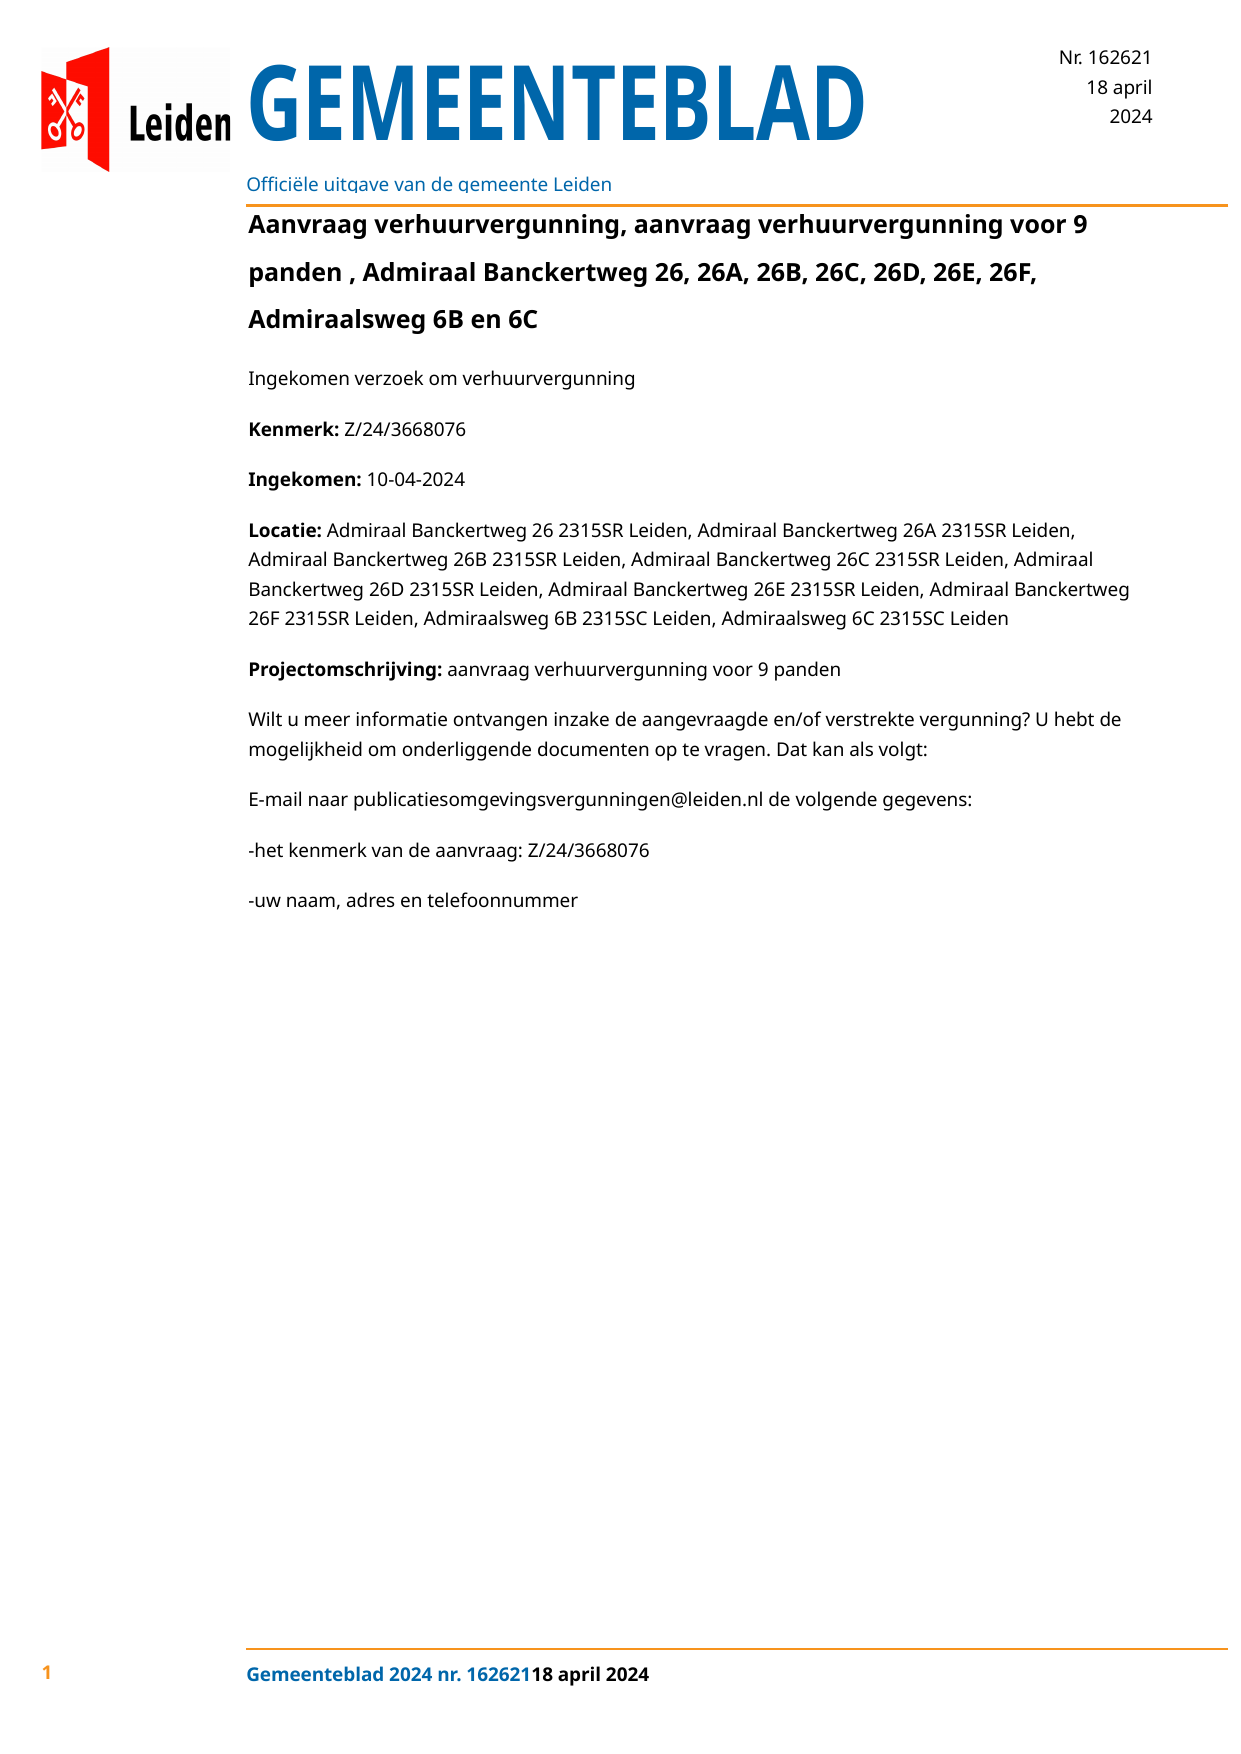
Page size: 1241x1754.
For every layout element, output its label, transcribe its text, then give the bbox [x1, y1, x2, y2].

text Ingekomen: 10-04-2024 [248, 466, 1152, 492]
text E-mail naar publicatiesomgevingsvergunningen@leiden.nl de volgende gegevens: [248, 786, 1152, 812]
text Kenmerk: Z/24/3668076 [248, 416, 1152, 442]
text -het kenmerk van de aanvraag: Z/24/3668076 [248, 837, 1152, 862]
text -uw naam, adres en telefoonnummer [248, 887, 1152, 913]
text Projectomschrijving: aanvraag verhuurvergunning voor 9 panden [248, 656, 1152, 682]
text Locatie: Admiraal Banckertweg 26 2315SR Leiden, Admiraal Banckertweg 26A 2315SR Leiden, Admiraal Banckertweg 26B 2315SR Leiden, Admiraal Banckertweg 26C 2315SR Leiden, Admiraal Banckertweg 26D 2315SR Leiden, Admiraal Banckertweg 26E 2315SR Leiden, Admiraal Banckertweg 26F 2315SR Leiden, Admiraalsweg 6B 2315SC Leiden, Admiraalsweg 6C 2315SC Leiden [248, 517, 1152, 631]
text Ingekomen verzoek om verhuurvergunning [248, 366, 1152, 391]
text Wilt u meer informatie ontvangen inzake de aangevraagde en/of verstrekte vergunning? U hebt de mogelijkheid om onderliggende documenten op te vragen. Dat kan als volgt: [248, 706, 1152, 762]
text Aanvraag verhuurvergunning, aanvraag verhuurvergunning voor 9 panden , Admiraal Banckertweg 26, 26A, 26B, 26C, 26D, 26E, 26F, Admiraalsweg 6B en 6C [248, 207, 1152, 336]
picture [41, 47, 231, 172]
